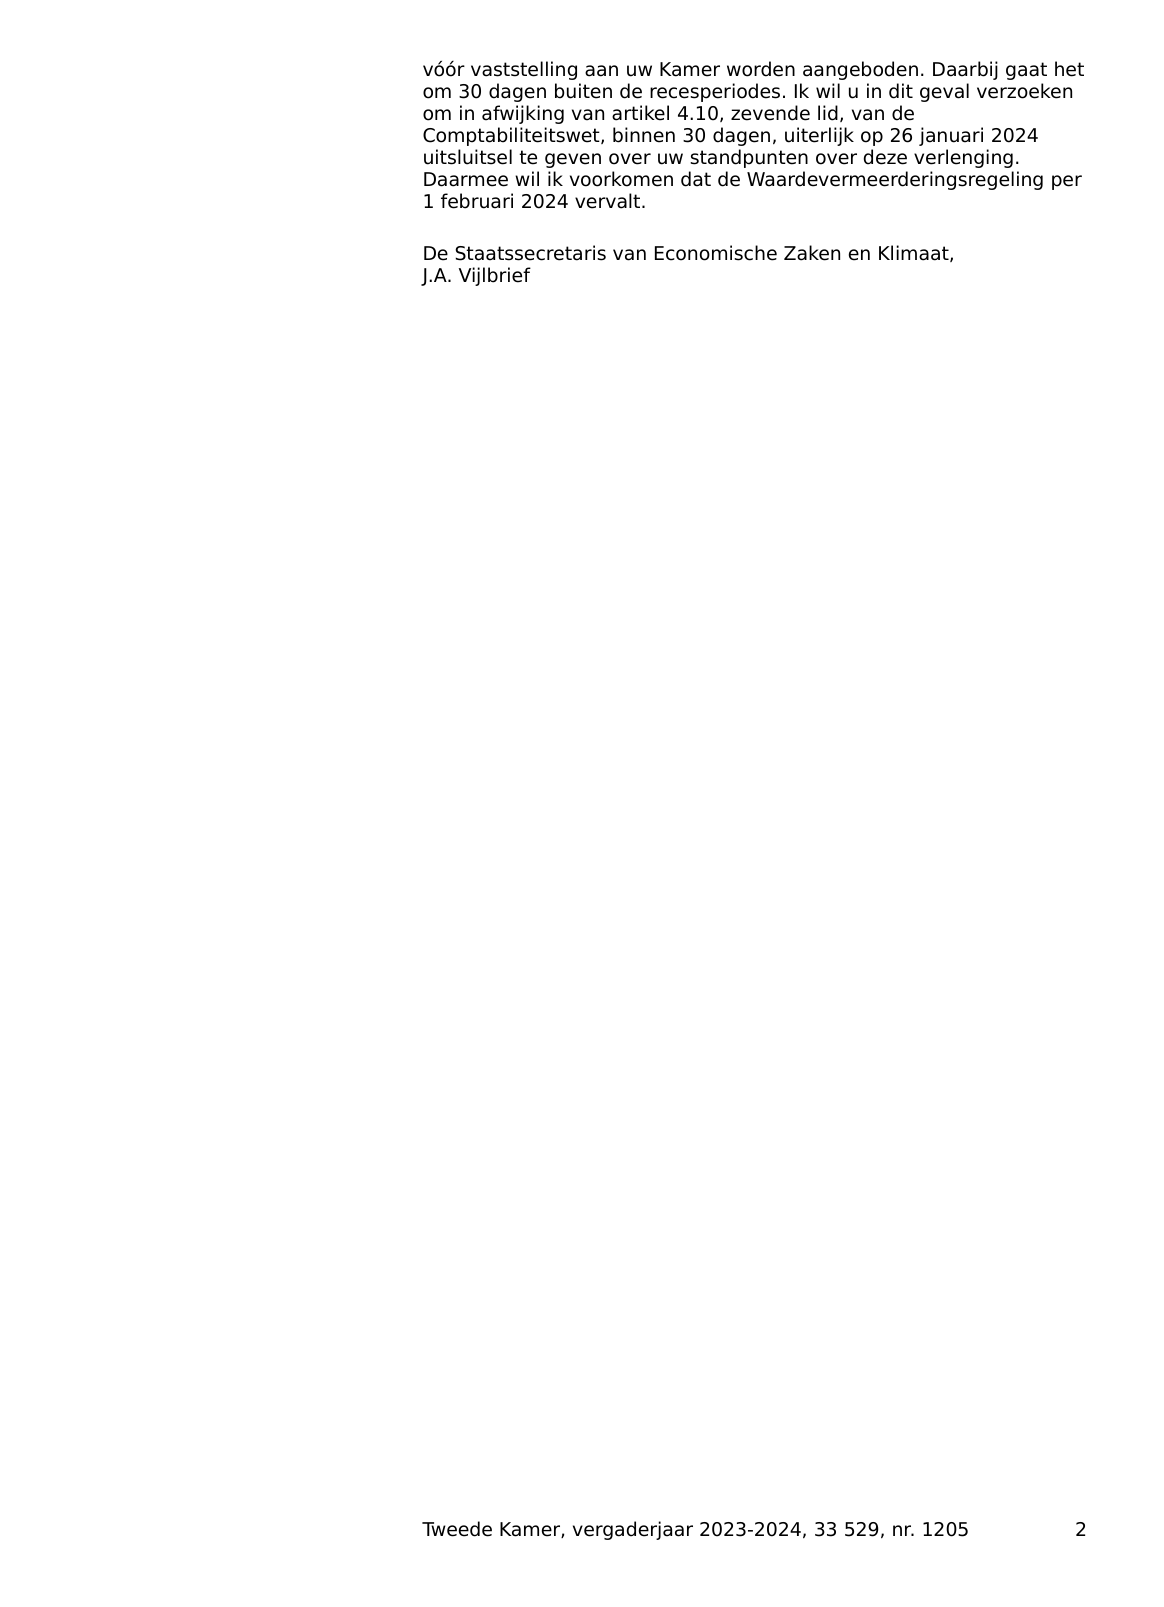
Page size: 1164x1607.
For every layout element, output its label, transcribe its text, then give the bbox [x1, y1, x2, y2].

text vóór vaststelling aan uw Kamer worden aangeboden. Daarbij gaat het om 30 dagen buiten de recesperiodes. Ik wil u in dit geval verzoeken om in afwijking van artikel 4.10, zevende lid, van de Comptabiliteitswet, binnen 30 dagen, uiterlijk op 26 januari 2024 uitsluitsel te geven over uw standpunten over deze verlenging. Daarmee wil ik voorkomen dat de Waardevermeerderingsregeling per 1 februari 2024 vervalt. [422, 59, 1087, 213]
text De Staatssecretaris van Economische Zaken en Klimaat, J.A. Vijlbrief [422, 243, 1087, 287]
